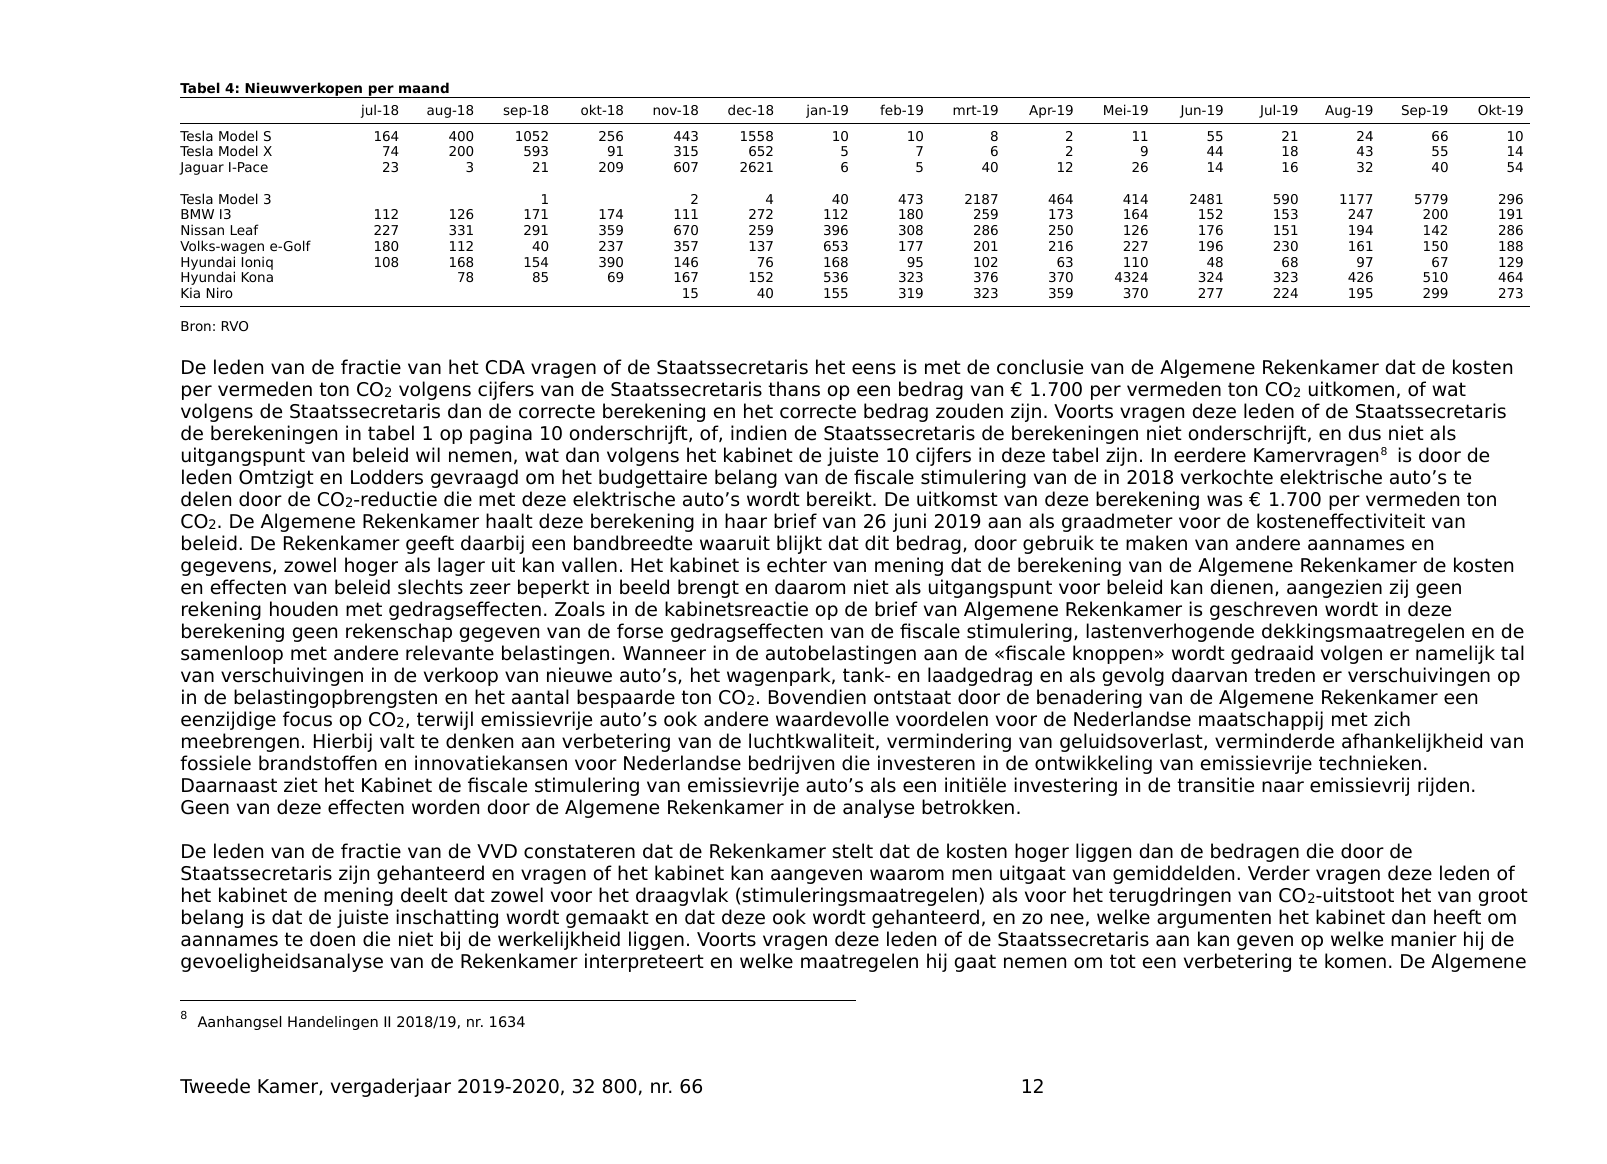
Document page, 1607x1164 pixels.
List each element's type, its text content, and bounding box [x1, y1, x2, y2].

table_cell 150 [1379, 239, 1454, 254]
table_cell 78 [405, 270, 480, 286]
table_cell 54 [1454, 160, 1529, 176]
table_cell [180, 98, 330, 123]
table_cell 227 [1080, 239, 1154, 254]
table_cell 259 [705, 223, 780, 239]
table_cell 167 [630, 270, 705, 286]
table_cell 40 [705, 286, 780, 306]
table_cell 443 [630, 124, 705, 144]
table_cell 67 [1379, 254, 1454, 270]
table_cell 10 [855, 124, 929, 144]
table_cell 230 [1229, 239, 1304, 254]
table_cell 68 [1229, 254, 1304, 270]
table_cell 168 [405, 254, 480, 270]
table_cell 15 [630, 286, 705, 306]
table_cell 32 [1304, 160, 1379, 176]
table_cell 171 [480, 207, 555, 223]
table_cell [330, 286, 405, 306]
table_cell 76 [705, 254, 780, 270]
table_cell Okt-19 [1454, 98, 1529, 123]
table_cell 607 [630, 160, 705, 176]
table_cell 6 [780, 160, 854, 176]
table_cell 11 [1080, 124, 1154, 144]
table_cell Jaguar I-Pace [180, 160, 330, 176]
table_cell Jun-19 [1154, 98, 1229, 123]
table_cell 286 [1454, 223, 1529, 239]
table_cell 315 [630, 144, 705, 160]
table_cell 323 [930, 286, 1004, 306]
table_cell 12 [1005, 160, 1079, 176]
table_cell 2 [1005, 144, 1079, 160]
table_cell 153 [1229, 207, 1304, 223]
table_cell 1 [480, 191, 555, 207]
table_cell 152 [1154, 207, 1229, 223]
table_cell 396 [780, 223, 854, 239]
table_cell 176 [1154, 223, 1229, 239]
table_cell [330, 176, 405, 191]
table_cell 95 [855, 254, 929, 270]
table_cell 209 [555, 160, 630, 176]
table_cell 43 [1304, 144, 1379, 160]
table_cell 44 [1154, 144, 1229, 160]
table_cell 48 [1154, 254, 1229, 270]
table_cell 85 [480, 270, 555, 286]
table_cell 426 [1304, 270, 1379, 286]
table_cell 55 [1379, 144, 1454, 160]
table_cell 323 [855, 270, 929, 286]
table_cell 180 [330, 239, 405, 254]
table_cell 1052 [480, 124, 555, 144]
table_cell [405, 286, 480, 306]
table_cell Tesla Model 3 [180, 191, 330, 207]
table_cell 112 [330, 207, 405, 223]
table_cell 277 [1154, 286, 1229, 306]
table_cell 14 [1454, 144, 1529, 160]
table_cell 40 [780, 191, 854, 207]
table_cell 256 [555, 124, 630, 144]
table_cell 21 [1229, 124, 1304, 144]
table_cell 286 [930, 223, 1004, 239]
table_cell 63 [1005, 254, 1079, 270]
text De leden van de fractie van de VVD constateren dat de Rekenkamer stelt dat de kosten hoger liggen dan de bedragen die door de Staatssecretaris zijn gehanteerd en vragen of het kabinet kan aangeven waarom men uitgaat van gemiddelden. Verder vragen deze leden of het kabinet de mening deelt dat zowel voor het draagvlak (stimuleringsmaatregelen) als voor het terugdringen van CO2-uitstoot het van groot belang is dat de juiste inschatting wordt gemaakt en dat deze ook wordt gehanteerd, en zo nee, welke argumenten het kabinet dan heeft om aannames te doen die niet bij de werkelijkheid liggen. Voorts vragen deze leden of de Staatssecretaris aan kan geven op welke manier hij de gevoeligheidsanalyse van de Rekenkamer interpreteert en welke maatregelen hij gaat nemen om tot een verbetering te komen. De Algemene [180, 841, 1529, 973]
table_cell 40 [930, 160, 1004, 176]
table_cell 291 [480, 223, 555, 239]
table_cell 112 [780, 207, 854, 223]
table_cell 357 [630, 239, 705, 254]
table_cell 2 [1005, 124, 1079, 144]
table_cell 370 [1080, 286, 1154, 306]
table_cell 126 [405, 207, 480, 223]
table_cell 151 [1229, 223, 1304, 239]
table_cell 3 [405, 160, 480, 176]
table_cell 319 [855, 286, 929, 306]
table_cell 152 [705, 270, 780, 286]
table_cell 464 [1454, 270, 1529, 286]
table_cell 464 [1005, 191, 1079, 207]
table_cell 5 [855, 160, 929, 176]
table_cell 146 [630, 254, 705, 270]
table_cell 154 [480, 254, 555, 270]
table_cell 191 [1454, 207, 1529, 223]
table_cell 2621 [705, 160, 780, 176]
table_cell 323 [1229, 270, 1304, 286]
table_cell 299 [1379, 286, 1454, 306]
table_cell 21 [480, 160, 555, 176]
table_cell 137 [705, 239, 780, 254]
table_cell [555, 191, 630, 207]
text Aanhangsel Handelingen II 2018/19, nr. 1634 [180, 1009, 1529, 1031]
table_cell 6 [930, 144, 1004, 160]
table_cell 414 [1080, 191, 1154, 207]
table_cell dec-18 [705, 98, 780, 123]
table_cell 201 [930, 239, 1004, 254]
table_cell 5 [780, 144, 854, 160]
table_cell [1229, 176, 1304, 191]
text De leden van de fractie van het CDA vragen of de Staatssecretaris het eens is met de conclusie van de Algemene Rekenkamer dat de kosten per vermeden ton CO2 volgens cijfers van de Staatssecretaris thans op een bedrag van € 1.700 per vermeden ton CO2 uitkomen, of wat volgens de Staatssecretaris dan de correcte berekening en het correcte bedrag zouden zijn. Voorts vragen deze leden of de Staatssecretaris de berekeningen in tabel 1 op pagina 10 onderschrijft, of, indien de Staatssecretaris de berekeningen niet onderschrijft, en dus niet als uitgangspunt van beleid wil nemen, wat dan volgens het kabinet de juiste 10 cijfers in deze tabel zijn. In eerdere Kamervragen is door de leden Omtzigt en Lodders gevraagd om het budgettaire belang van de fiscale stimulering van de in 2018 verkochte elektrische auto’s te delen door de CO2-reductie die met deze elektrische auto’s wordt bereikt. De uitkomst van deze berekening was € 1.700 per vermeden ton CO2. De Algemene Rekenkamer haalt deze berekening in haar brief van 26 juni 2019 aan als graadmeter voor de kosteneffectiviteit van beleid. De Rekenkamer geeft daarbij een bandbreedte waaruit blijkt dat dit bedrag, door gebruik te maken van andere aannames en gegevens, zowel hoger als lager uit kan vallen. Het kabinet is echter van mening dat de berekening van de Algemene Rekenkamer de kosten en effecten van beleid slechts zeer beperkt in beeld brengt en daarom niet als uitgangspunt voor beleid kan dienen, aangezien zij geen rekening houden met gedragseffecten. Zoals in de kabinetsreactie op de brief van Algemene Rekenkamer is geschreven wordt in deze berekening geen rekenschap gegeven van de forse gedragseffecten van de fiscale stimulering, lastenverhogende dekkingsmaatregelen en de samenloop met andere relevante belastingen. Wanneer in de autobelastingen aan de «fiscale knoppen» wordt gedraaid volgen er namelijk tal van verschuivingen in de verkoop van nieuwe auto’s, het wagenpark, tank- en laadgedrag en als gevolg daarvan treden er verschuivingen op in de belastingopbrengsten en het aantal bespaarde ton CO2. Bovendien ontstaat door de benadering van de Algemene Rekenkamer een eenzijdige focus op CO2, terwijl emissievrije auto’s ook andere waardevolle voordelen voor de Nederlandse maatschappij met zich meebrengen. Hierbij valt te denken aan verbetering van de luchtkwaliteit, vermindering van geluidsoverlast, verminderde afhankelijkheid van fossiele brandstoffen en innovatiekansen voor Nederlandse bedrijven die investeren in de ontwikkeling van emissievrije technieken. Daarnaast ziet het Kabinet de fiscale stimulering van emissievrije auto’s als een initiële investering in de transitie naar emissievrij rijden. Geen van deze effecten worden door de Algemene Rekenkamer in de analyse betrokken. [180, 357, 1529, 818]
table_cell 247 [1304, 207, 1379, 223]
table_cell 111 [630, 207, 705, 223]
table_cell Sep-19 [1379, 98, 1454, 123]
table_cell [1454, 176, 1529, 191]
table_cell 250 [1005, 223, 1079, 239]
table_cell 9 [1080, 144, 1154, 160]
table_cell 66 [1379, 124, 1454, 144]
table_cell jul-18 [330, 98, 405, 123]
table_cell Bron: RVO [180, 307, 1529, 335]
table_cell [780, 176, 854, 191]
table_cell 273 [1454, 286, 1529, 306]
table_cell Aug-19 [1304, 98, 1379, 123]
table_cell 4 [705, 191, 780, 207]
table_cell 400 [405, 124, 480, 144]
table_cell 195 [1304, 286, 1379, 306]
table_cell aug-18 [405, 98, 480, 123]
table_cell [480, 286, 555, 306]
table_cell sep-18 [480, 98, 555, 123]
table_cell BMW I3 [180, 207, 330, 223]
table_cell 164 [1080, 207, 1154, 223]
table_cell 194 [1304, 223, 1379, 239]
table_cell 5779 [1379, 191, 1454, 207]
table_cell [705, 176, 780, 191]
table_cell 272 [705, 207, 780, 223]
table_cell 161 [1304, 239, 1379, 254]
table_cell 164 [330, 124, 405, 144]
table_cell mrt-19 [930, 98, 1004, 123]
table_cell 24 [1304, 124, 1379, 144]
table_cell Hyundai Ioniq [180, 254, 330, 270]
table_cell [1304, 176, 1379, 191]
table_cell 590 [1229, 191, 1304, 207]
table_cell 2187 [930, 191, 1004, 207]
table_cell [405, 191, 480, 207]
table_cell 91 [555, 144, 630, 160]
table_cell 359 [555, 223, 630, 239]
table_cell Kia Niro [180, 286, 330, 306]
table_cell jan-19 [780, 98, 854, 123]
table_cell [1379, 176, 1454, 191]
table_cell 23 [330, 160, 405, 176]
table_cell 200 [405, 144, 480, 160]
table_cell Jul-19 [1229, 98, 1304, 123]
table_cell 74 [330, 144, 405, 160]
table_cell 2481 [1154, 191, 1229, 207]
table_cell feb-19 [855, 98, 929, 123]
table_cell Mei-19 [1080, 98, 1154, 123]
table_cell 237 [555, 239, 630, 254]
table_cell 308 [855, 223, 929, 239]
table_cell [330, 191, 405, 207]
table_cell 14 [1154, 160, 1229, 176]
table_cell 110 [1080, 254, 1154, 270]
table_cell 173 [1005, 207, 1079, 223]
table_cell 653 [780, 239, 854, 254]
table_cell 112 [405, 239, 480, 254]
table_cell 200 [1379, 207, 1454, 223]
table_cell Tesla Model S [180, 124, 330, 144]
table_cell 1558 [705, 124, 780, 144]
table_cell Apr-19 [1005, 98, 1079, 123]
table_cell 216 [1005, 239, 1079, 254]
table_cell 536 [780, 270, 854, 286]
table_cell Hyundai Kona [180, 270, 330, 286]
table_cell 227 [330, 223, 405, 239]
table_cell 180 [855, 207, 929, 223]
table_cell 10 [1454, 124, 1529, 144]
table_cell 55 [1154, 124, 1229, 144]
table_cell 670 [630, 223, 705, 239]
table_cell 259 [930, 207, 1004, 223]
table_cell [555, 176, 630, 191]
table_cell 129 [1454, 254, 1529, 270]
table_cell 196 [1154, 239, 1229, 254]
table_cell nov-18 [630, 98, 705, 123]
table_cell 473 [855, 191, 929, 207]
table_cell 4324 [1080, 270, 1154, 286]
table_cell 188 [1454, 239, 1529, 254]
table_cell 69 [555, 270, 630, 286]
table_cell 126 [1080, 223, 1154, 239]
table_cell okt-18 [555, 98, 630, 123]
table_cell 331 [405, 223, 480, 239]
table_cell [480, 176, 555, 191]
table_cell 1177 [1304, 191, 1379, 207]
table_cell [1154, 176, 1229, 191]
table_cell 26 [1080, 160, 1154, 176]
table_cell [1080, 176, 1154, 191]
table_cell [855, 176, 929, 191]
table_cell 40 [480, 239, 555, 254]
table_cell 142 [1379, 223, 1454, 239]
table_cell 2 [630, 191, 705, 207]
table_cell 510 [1379, 270, 1454, 286]
table_cell 168 [780, 254, 854, 270]
table_cell 16 [1229, 160, 1304, 176]
table_cell 18 [1229, 144, 1304, 160]
table_cell 652 [705, 144, 780, 160]
table_cell 155 [780, 286, 854, 306]
table_cell 10 [780, 124, 854, 144]
table_cell [555, 286, 630, 306]
table_cell 177 [855, 239, 929, 254]
table_cell Tesla Model X [180, 144, 330, 160]
table_cell 376 [930, 270, 1004, 286]
table_cell 224 [1229, 286, 1304, 306]
table_cell [405, 176, 480, 191]
table_cell 7 [855, 144, 929, 160]
table_cell [930, 176, 1004, 191]
table_cell [180, 176, 330, 191]
table_cell 390 [555, 254, 630, 270]
table_cell 102 [930, 254, 1004, 270]
table_cell 370 [1005, 270, 1079, 286]
table_cell [1005, 176, 1079, 191]
table_cell [630, 176, 705, 191]
table_cell 324 [1154, 270, 1229, 286]
table_cell [330, 270, 405, 286]
table_cell 40 [1379, 160, 1454, 176]
table_cell 359 [1005, 286, 1079, 306]
table_cell 296 [1454, 191, 1529, 207]
table_cell 174 [555, 207, 630, 223]
table_header Tabel 4: Nieuwverkopen per maand [180, 81, 1529, 97]
table_cell 108 [330, 254, 405, 270]
table_cell Nissan Leaf [180, 223, 330, 239]
table_cell 8 [930, 124, 1004, 144]
table_cell Volks-wagen e-Golf [180, 239, 330, 254]
table_cell 97 [1304, 254, 1379, 270]
table_cell 593 [480, 144, 555, 160]
